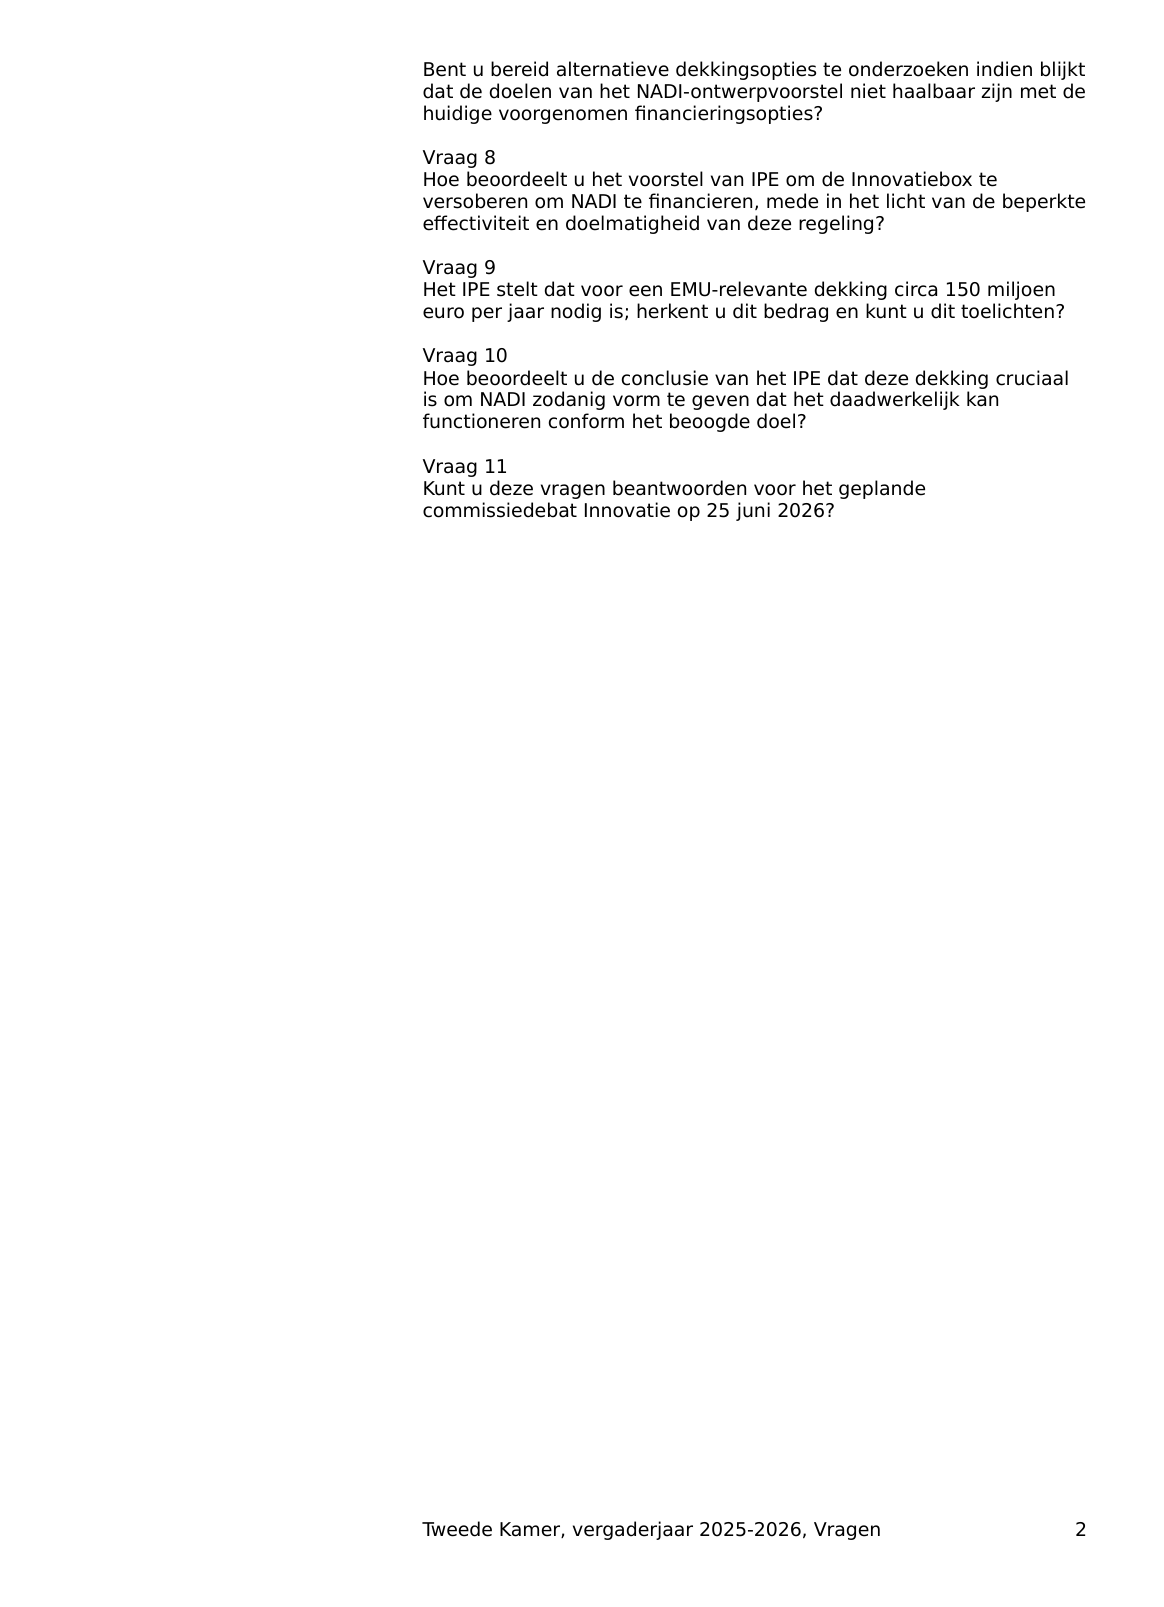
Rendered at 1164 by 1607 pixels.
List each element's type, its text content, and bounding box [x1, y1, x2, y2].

text Bent u bereid alternatieve dekkingsopties te onderzoeken indien blijkt dat de doelen van het NADI-ontwerpvoorstel niet haalbaar zijn met de huidige voorgenomen financieringsopties? [422, 59, 1087, 125]
text Hoe beoordeelt u de conclusie van het IPE dat deze dekking cruciaal is om NADI zodanig vorm te geven dat het daadwerkelijk kan functioneren conform het beoogde doel? [422, 367, 1087, 433]
text Vraag 8 [422, 147, 1087, 169]
text Kunt u deze vragen beantwoorden voor het geplande commissiedebat Innovatie op 25 juni 2026? [422, 477, 1087, 521]
text Vraag 11 [422, 456, 1087, 477]
text Het IPE stelt dat voor een EMU-relevante dekking circa 150 miljoen euro per jaar nodig is; herkent u dit bedrag en kunt u dit toelichten? [422, 279, 1087, 323]
text Vraag 9 [422, 257, 1087, 279]
text Hoe beoordeelt u het voorstel van IPE om de Innovatiebox te versoberen om NADI te financieren, mede in het licht van de beperkte effectiviteit en doelmatigheid van deze regeling? [422, 169, 1087, 235]
text Vraag 10 [422, 345, 1087, 367]
